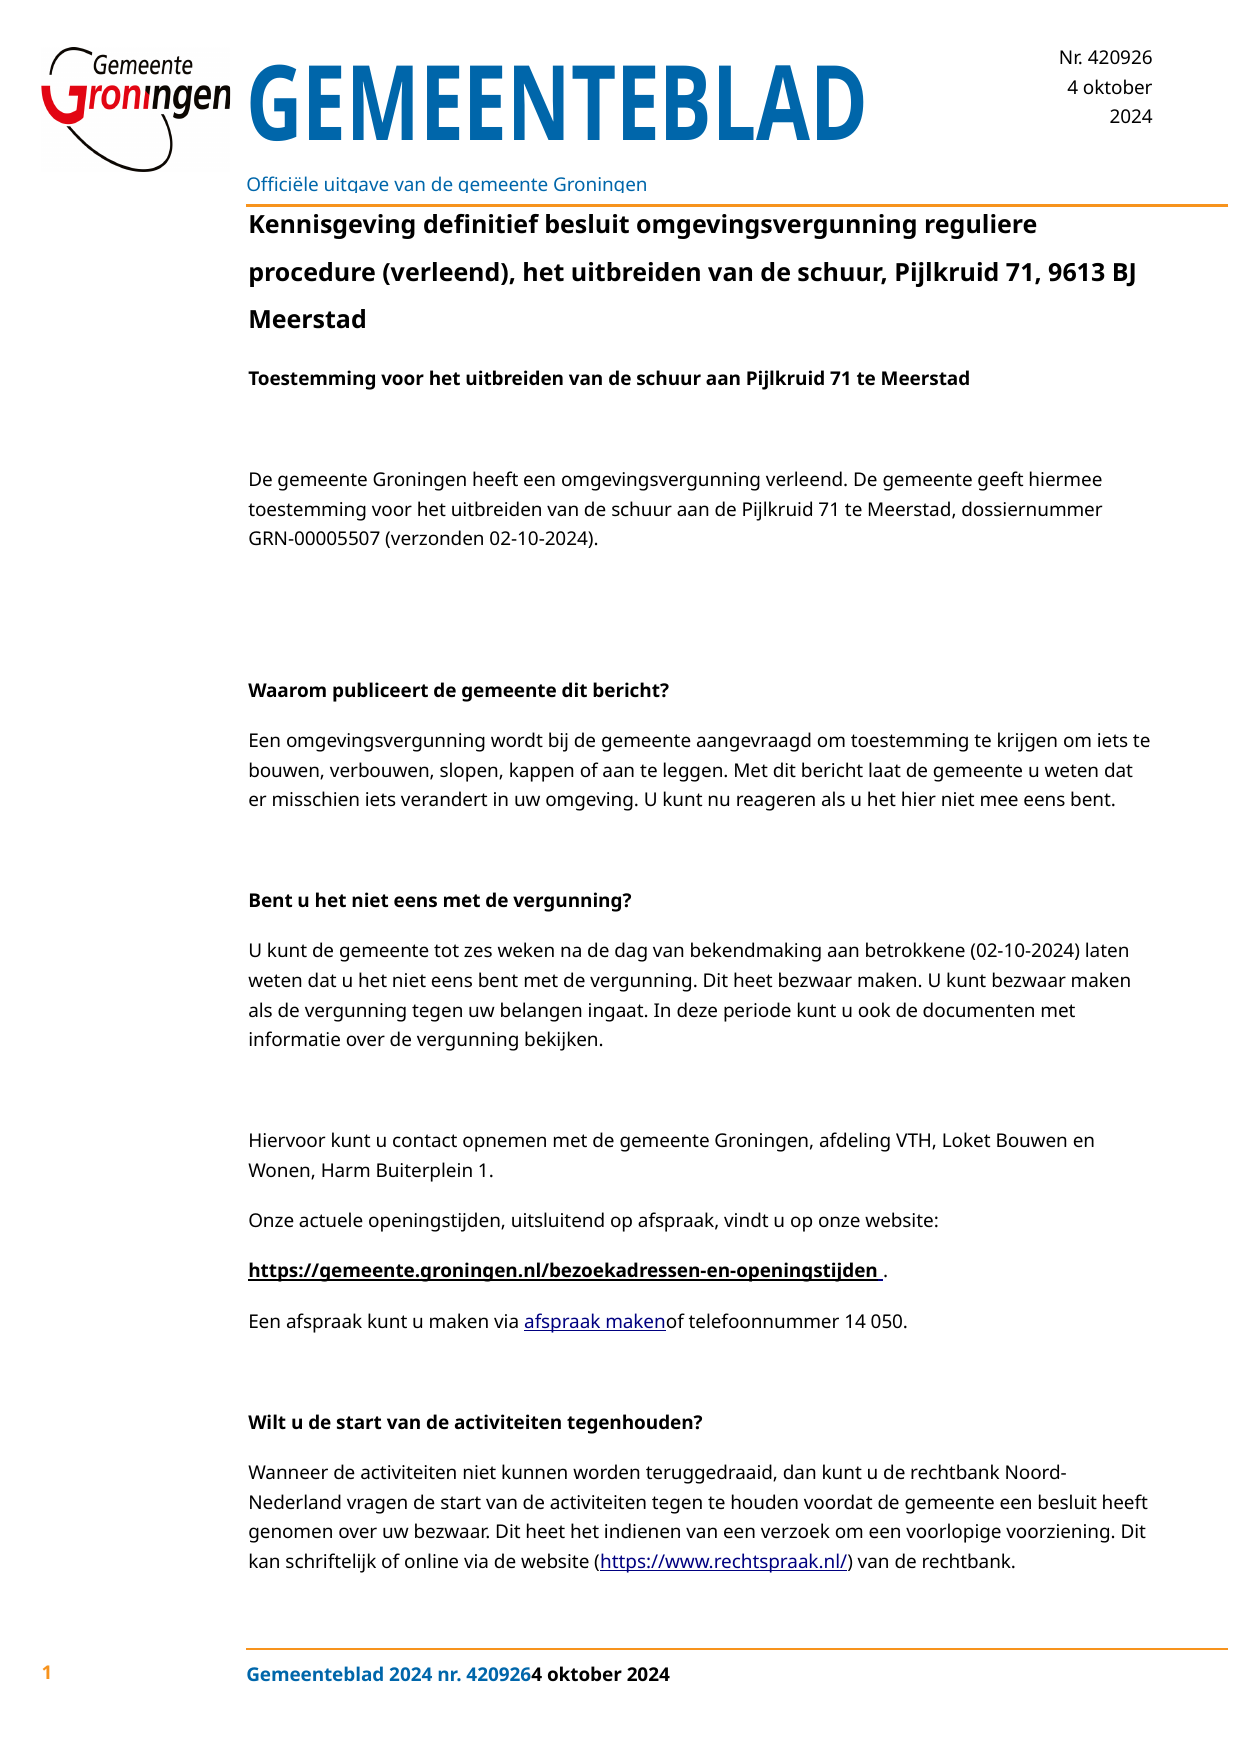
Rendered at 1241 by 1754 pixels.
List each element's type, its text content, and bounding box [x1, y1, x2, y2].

text Hiervoor kunt u contact opnemen met de gemeente Groningen, afdeling VTH, Loket Bouwen en Wonen, Harm Buiterplein 1. [248, 1127, 1152, 1182]
text Wilt u de start van de activiteiten tegenhouden? [248, 1409, 1152, 1434]
text Toestemming voor het uitbreiden van de schuur aan Pijlkruid 71 te Meerstad [248, 366, 1152, 391]
text Onze actuele openingstijden, uitsluitend op afspraak, vindt u op onze website: [248, 1207, 1152, 1233]
text Waarom publiceert de gemeente dit bericht? [248, 677, 1152, 702]
text Kennisgeving definitief besluit omgevingsvergunning reguliere procedure (verleend), het uitbreiden van de schuur, Pijlkruid 71, 9613 BJ Meerstad [248, 207, 1152, 336]
text Wanneer de activiteiten niet kunnen worden teruggedraaid, dan kunt u de rechtbank Noord-Nederland vragen de start van de activiteiten tegen te houden voordat de gemeente een besluit heeft genomen over uw bezwaar. Dit heet het indienen van een verzoek om een voorlopige voorziening. Dit kan schriftelijk of online via de website (https://www.rechtspraak.nl/) van de rechtbank. [248, 1459, 1152, 1574]
text U kunt de gemeente tot zes weken na de dag van bekendmaking aan betrokkene (02-10-2024) laten weten dat u het niet eens bent met de vergunning. Dit heet bezwaar maken. U kunt bezwaar maken als de vergunning tegen uw belangen ingaat. In deze periode kunt u ook de documenten met informatie over de vergunning bekijken. [248, 938, 1152, 1052]
text Een omgevingsvergunning wordt bij de gemeente aangevraagd om toestemming te krijgen om iets te bouwen, verbouwen, slopen, kappen of aan te leggen. Met dit bericht laat de gemeente u weten dat er misschien iets verandert in uw omgeving. U kunt nu reageren als u het hier niet mee eens bent. [248, 727, 1152, 812]
picture [41, 47, 231, 172]
text De gemeente Groningen heeft een omgevingsvergunning verleend. De gemeente geeft hiermee toestemming voor het uitbreiden van de schuur aan de Pijlkruid 71 te Meerstad, dossiernummer GRN-00005507 (verzonden 02-10-2024). [248, 466, 1152, 551]
text https://gemeente.groningen.nl/bezoekadressen-en-openingstijden . [248, 1258, 1152, 1283]
text Bent u het niet eens met de vergunning? [248, 887, 1152, 913]
text Een afspraak kunt u maken via afspraak makenof telefoonnummer 14 050. [248, 1308, 1152, 1334]
